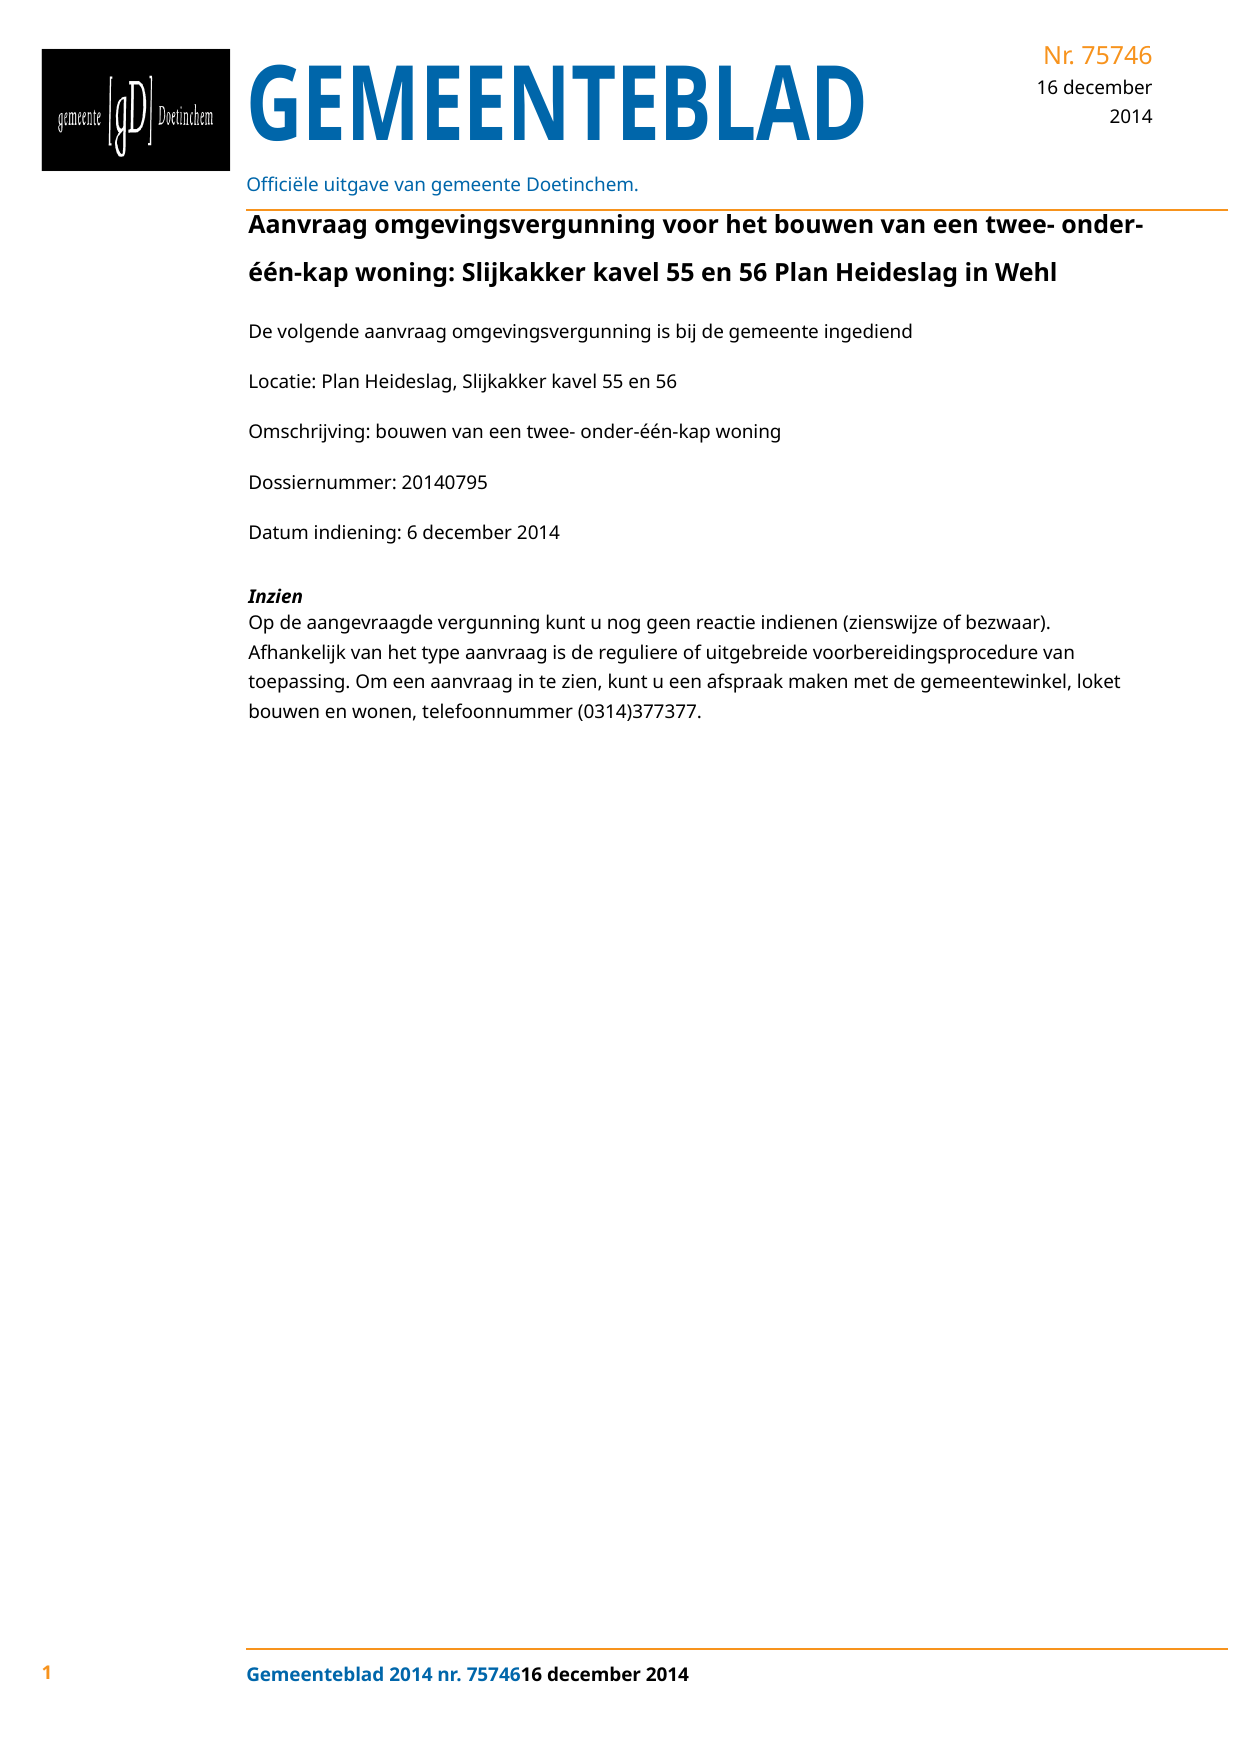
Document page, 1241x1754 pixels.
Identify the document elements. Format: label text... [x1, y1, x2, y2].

text Omschrijving: bouwen van een twee- onder-één-kap woning [248, 419, 1152, 444]
text Dossiernummer: 20140795 [248, 469, 1152, 495]
text Op de aangevraagde vergunning kunt u nog geen reactie indienen (zienswijze of bezwaar). Afhankelijk van het type aanvraag is de reguliere of uitgebreide voorbereidingsprocedure van toepassing. Om een aanvraag in te zien, kunt u een afspraak maken met de gemeentewinkel, loket bouwen en wonen, telefoonnummer (0314)377377. [248, 609, 1152, 724]
text Inzien [248, 583, 1152, 609]
text Datum indiening: 6 december 2014 [248, 519, 1152, 545]
text Locatie: Plan Heideslag, Slijkakker kavel 55 en 56 [248, 368, 1152, 394]
text De volgende aanvraag omgevingsvergunning is bij de gemeente ingediend [248, 318, 1152, 344]
text Aanvraag omgevingsvergunning voor het bouwen van een twee- onder-één-kap woning: Slijkakker kavel 55 en 56 Plan Heideslag in Wehl [248, 211, 1152, 288]
picture [41, 47, 231, 172]
